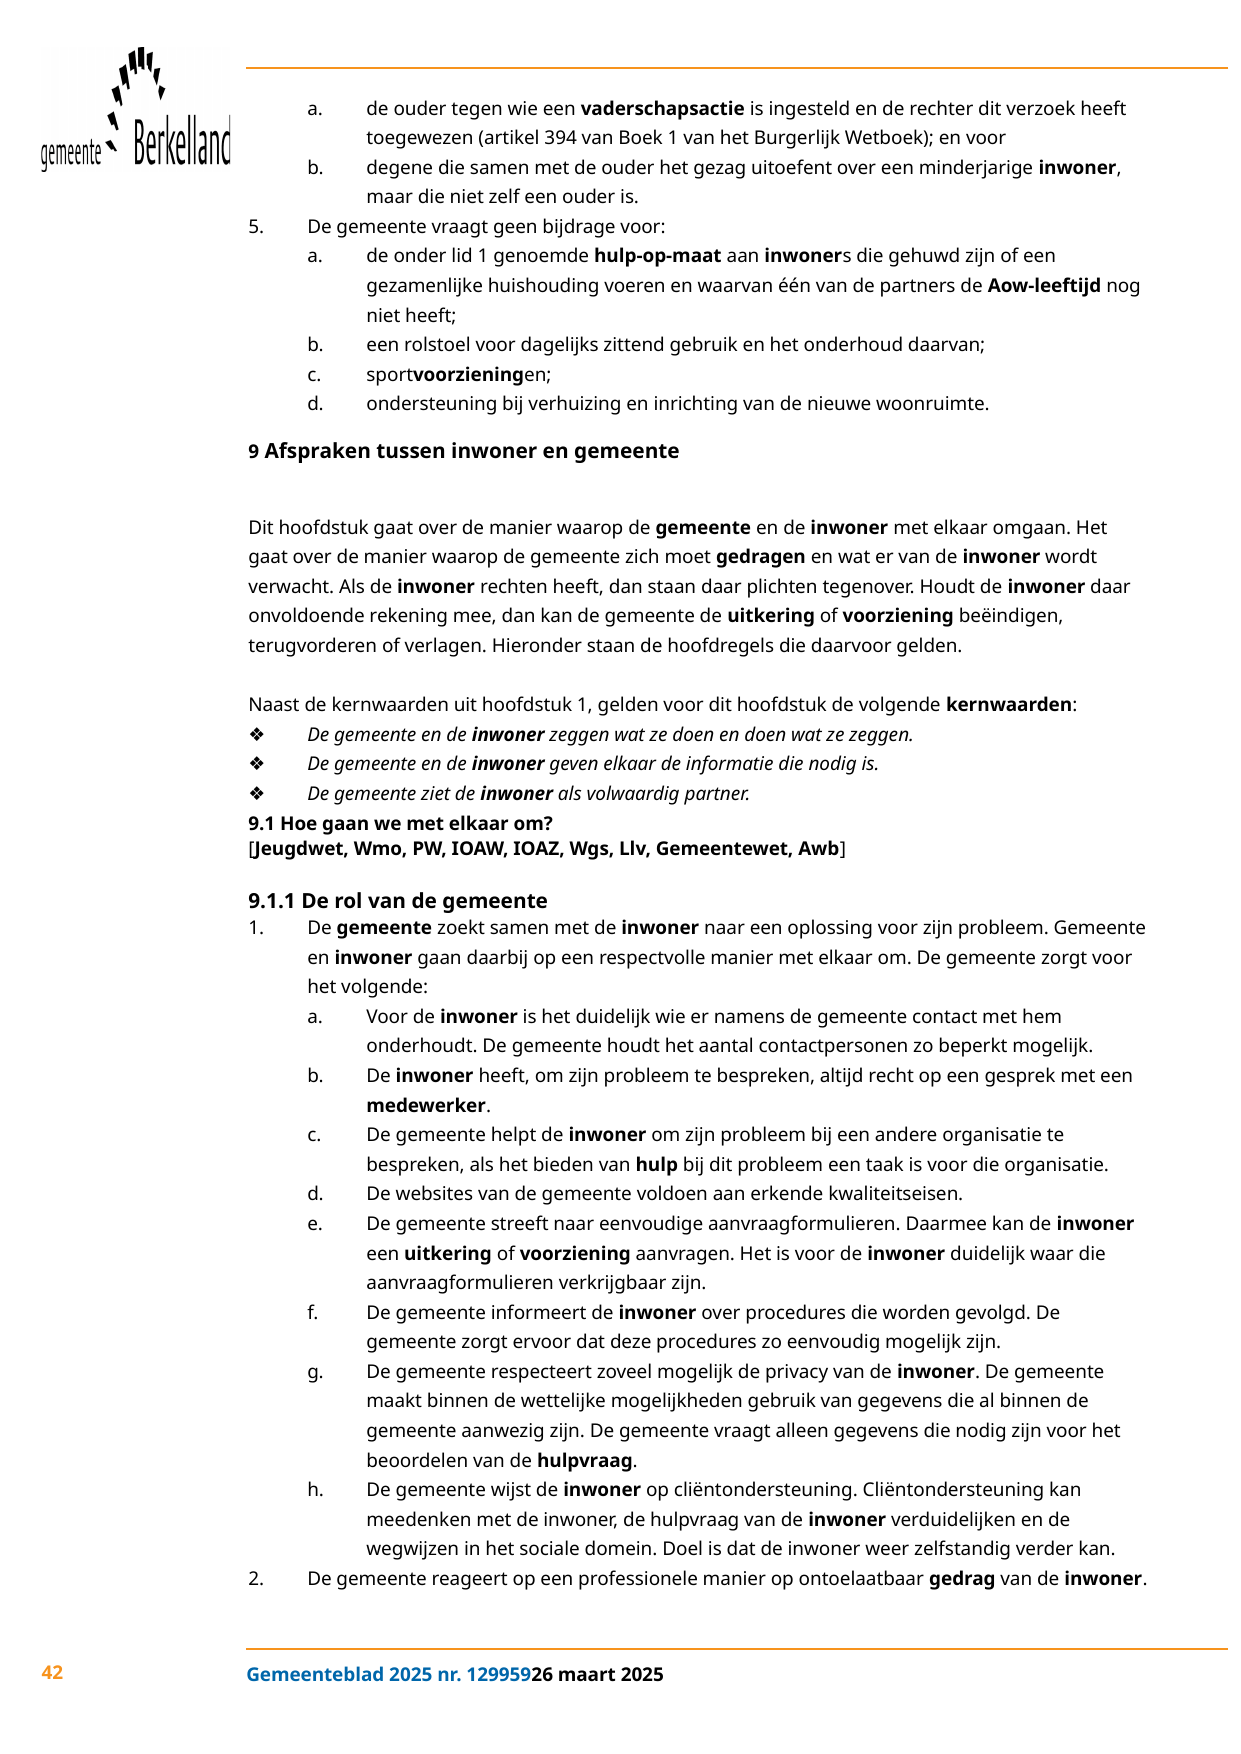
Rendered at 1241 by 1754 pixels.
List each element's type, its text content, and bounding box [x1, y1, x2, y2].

list De gemeente en de inwoner geven elkaar de informatie die nodig is. [248, 751, 1152, 776]
list De gemeente vraagt geen bijdrage voor: [248, 213, 1152, 239]
list De websites van de gemeente voldoen aan erkende kwaliteitseisen. [307, 1181, 1152, 1206]
list De gemeente reageert op een professionele manier op ontoelaatbaar gedrag van de inwoner. [248, 1565, 1152, 1591]
list De gemeente respecteert zoveel mogelijk de privacy van de inwoner. De gemeente maakt binnen de wettelijke mogelijkheden gebruik van gegevens die al binnen de gemeente aanwezig zijn. De gemeente vraagt alleen gegevens die nodig zijn voor het beoordelen van de hulpvraag. [307, 1358, 1152, 1473]
list De gemeente en de inwoner zeggen wat ze doen en doen wat ze zeggen. [248, 721, 1152, 747]
text 9.1 Hoe gaan we met elkaar om? [248, 810, 1152, 836]
list De gemeente informeert de inwoner over procedures die worden gevolgd. De gemeente zorgt ervoor dat deze procedures zo eenvoudig mogelijk zijn. [307, 1299, 1152, 1354]
list Voor de inwoner is het duidelijk wie er namens de gemeente contact met hem onderhoudt. De gemeente houdt het aantal contactpersonen zo beperkt mogelijk. [307, 1003, 1152, 1058]
text 9 Afspraken tussen inwoner en gemeente [248, 436, 1152, 465]
list ondersteuning bij verhuizing en inrichting van de nieuwe woonruimte. [307, 391, 1152, 416]
list De gemeente wijst de inwoner op cliëntondersteuning. Cliëntondersteuning kan meedenken met de inwoner, de hulpvraag van de inwoner verduidelijken en de wegwijzen in het sociale domein. Doel is dat de inwoner weer zelfstandig verder kan. [307, 1476, 1152, 1561]
list De gemeente zoekt samen met de inwoner naar een oplossing voor zijn probleem. Gemeente en inwoner gaan daarbij op een respectvolle manier met elkaar om. De gemeente zorgt voor het volgende: [248, 914, 1152, 999]
picture [41, 47, 231, 172]
list De gemeente ziet de inwoner als volwaardig partner. [248, 780, 1152, 806]
text 9.1.1 De rol van de gemeente [248, 886, 1152, 914]
list De inwoner heeft, om zijn probleem te bespreken, altijd recht op een gesprek met een medewerker. [307, 1062, 1152, 1118]
list een rolstoel voor dagelijks zittend gebruik en het onderhoud daarvan; [307, 331, 1152, 357]
text Naast de kernwaarden uit hoofdstuk 1, gelden voor dit hoofdstuk de volgende kernwaarden: [248, 691, 1152, 717]
list degene die samen met de ouder het gezag uitoefent over een minderjarige inwoner, maar die niet zelf een ouder is. [307, 154, 1152, 209]
text [Jeugdwet, Wmo, PW, IOAW, IOAZ, Wgs, Llv, Gemeentewet, Awb] [248, 836, 1152, 861]
list sportvoorzieningen; [307, 361, 1152, 387]
list De gemeente helpt de inwoner om zijn probleem bij een andere organisatie te bespreken, als het bieden van hulp bij dit probleem een taak is voor die organisatie. [307, 1121, 1152, 1177]
list De gemeente streeft naar eenvoudige aanvraagformulieren. Daarmee kan de inwoner een uitkering of voorziening aanvragen. Het is voor de inwoner duidelijk waar die aanvraagformulieren verkrijgbaar zijn. [307, 1210, 1152, 1295]
list de onder lid 1 genoemde hulp-op-maat aan inwoners die gehuwd zijn of een gezamenlijke huishouding voeren en waarvan één van de partners de Aow-leeftijd nog niet heeft; [307, 243, 1152, 328]
text Dit hoofdstuk gaat over de manier waarop de gemeente en de inwoner met elkaar omgaan. Het gaat over de manier waarop de gemeente zich moet gedragen en wat er van de inwoner wordt verwacht. Als de inwoner rechten heeft, dan staan daar plichten tegenover. Houdt de inwoner daar onvoldoende rekening mee, dan kan de gemeente de uitkering of voorziening beëindigen, terugvorderen of verlagen. Hieronder staan de hoofdregels die daarvoor gelden. [248, 514, 1152, 658]
list de ouder tegen wie een vaderschapsactie is ingesteld en de rechter dit verzoek heeft toegewezen (artikel 394 van Boek 1 van het Burgerlijk Wetboek); en voor [307, 95, 1152, 150]
